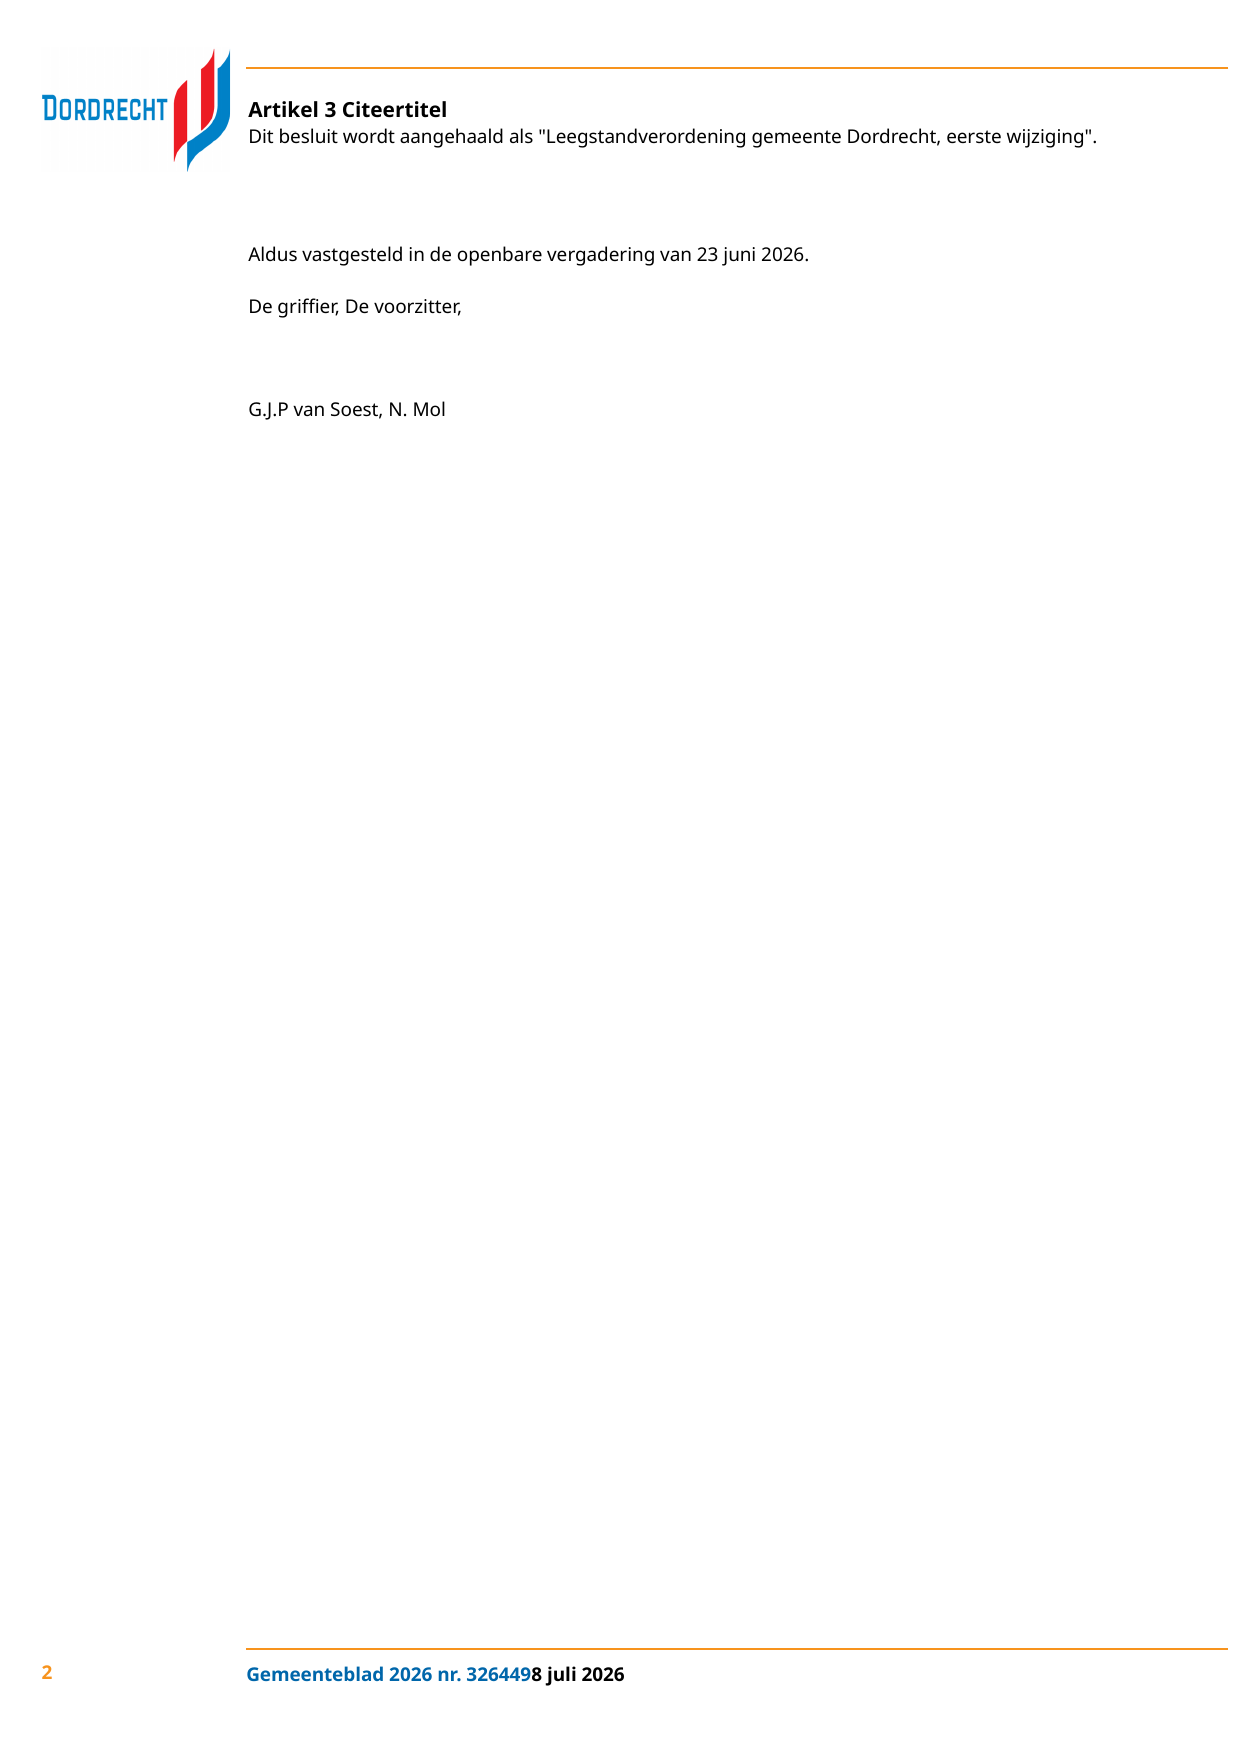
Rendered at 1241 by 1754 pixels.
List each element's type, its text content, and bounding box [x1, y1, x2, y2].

text Aldus vastgesteld in de openbare vergadering van 23 juni 2026. [248, 242, 1152, 267]
text G.J.P van Soest, N. Mol [248, 396, 1152, 422]
text Artikel 3 Citeertitel [248, 95, 1152, 123]
text Dit besluit wordt aangehaald als "Leegstandverordening gemeente Dordrecht, eerste wijziging". [248, 123, 1152, 149]
text De griffier, De voorzitter, [248, 293, 1152, 319]
picture [41, 47, 231, 172]
